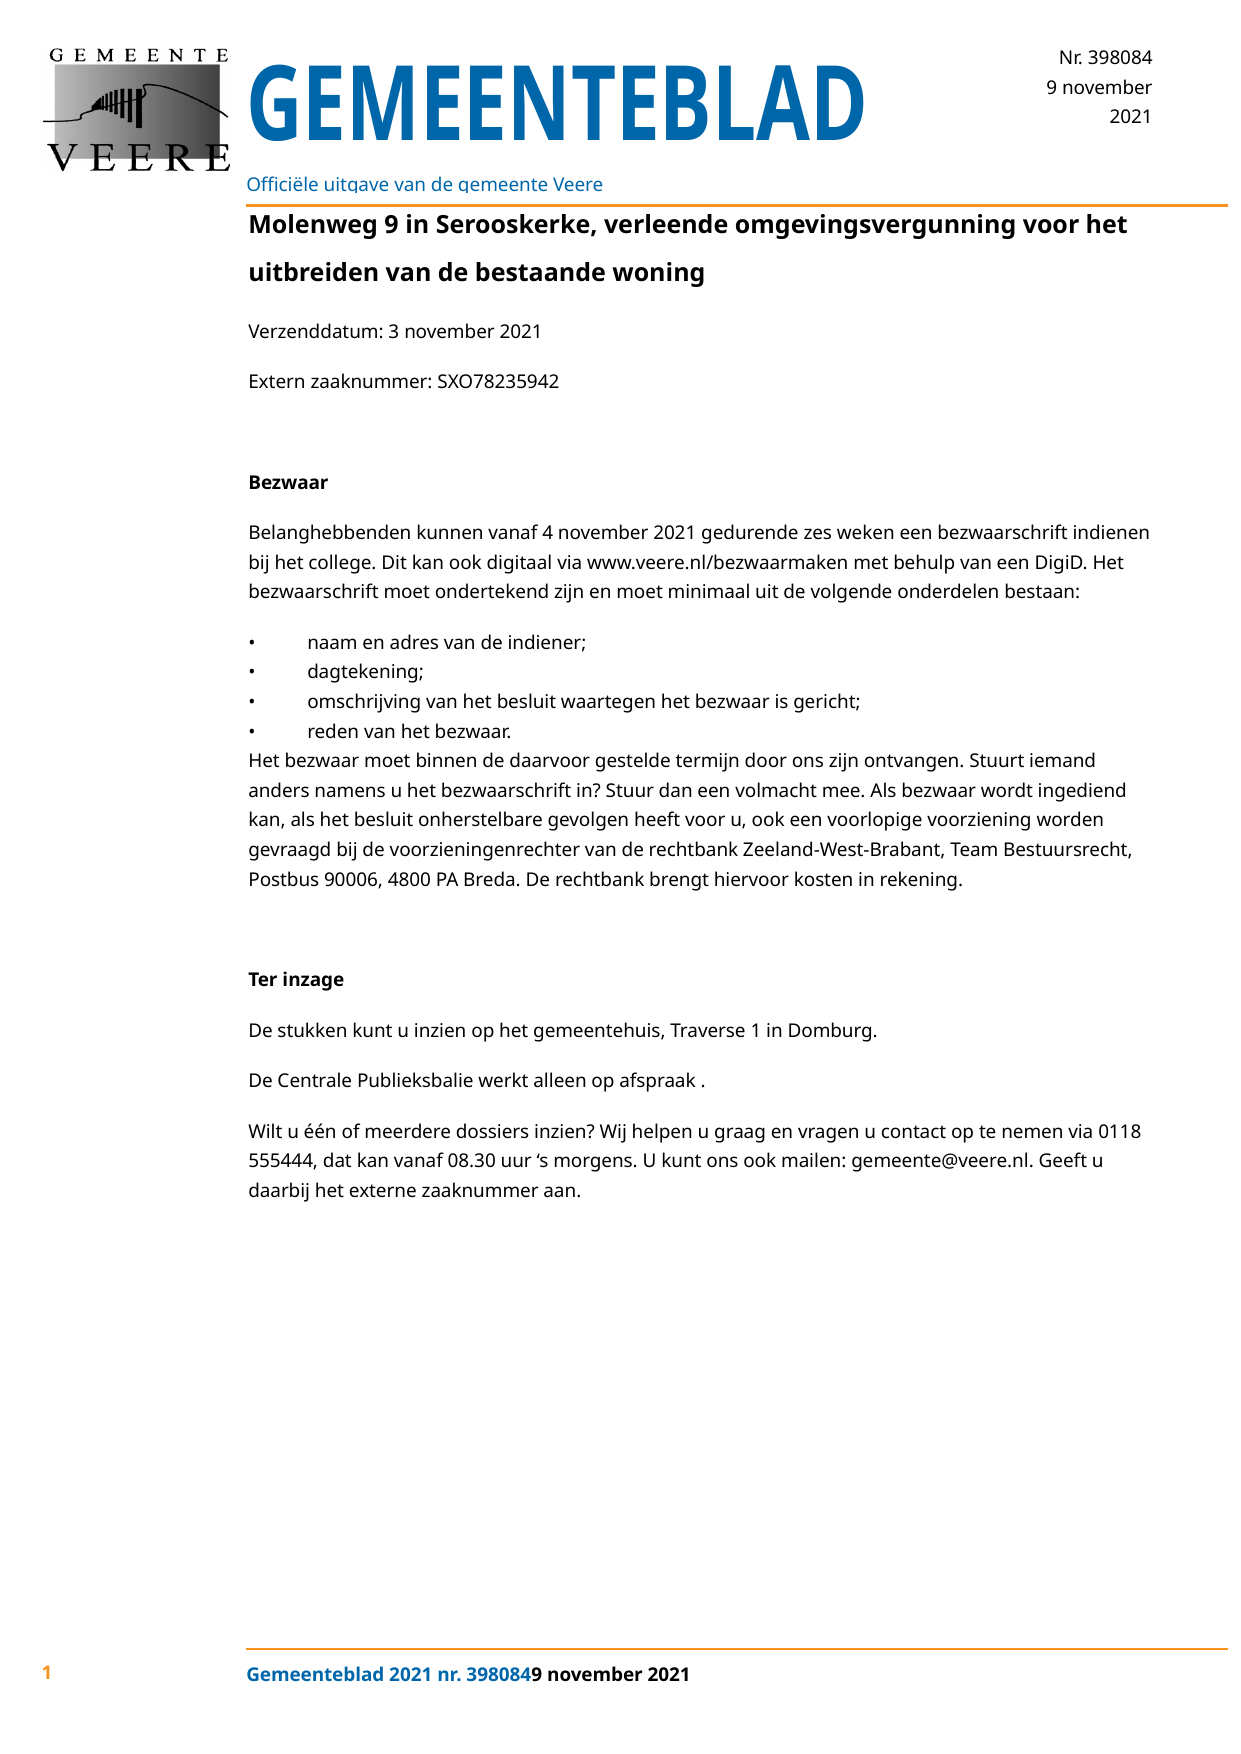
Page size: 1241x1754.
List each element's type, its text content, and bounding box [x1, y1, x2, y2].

text Belanghebbenden kunnen vanaf 4 november 2021 gedurende zes weken een bezwaarschrift indienen bij het college. Dit kan ook digitaal via www.veere.nl/bezwaarmaken met behulp van een DigiD. Het bezwaarschrift moet ondertekend zijn en moet minimaal uit de volgende onderdelen bestaan: [248, 519, 1152, 604]
text De stukken kunt u inzien op het gemeentehuis, Traverse 1 in Domburg. [248, 1017, 1152, 1043]
text De Centrale Publieksbalie werkt alleen op afspraak . [248, 1067, 1152, 1093]
list naam en adres van de indiener; [248, 629, 1152, 655]
list dagtekening; [248, 659, 1152, 684]
picture [41, 47, 231, 172]
text Molenweg 9 in Serooskerke, verleende omgevingsvergunning voor het uitbreiden van de bestaande woning [248, 207, 1152, 288]
text Bezwaar [248, 469, 1152, 495]
text Het bezwaar moet binnen de daarvoor gestelde termijn door ons zijn ontvangen. Stuurt iemand anders namens u het bezwaarschrift in? Stuur dan een volmacht mee. Als bezwaar wordt ingediend kan, als het besluit onherstelbare gevolgen heeft voor u, ook een voorlopige voorziening worden gevraagd bij de voorzieningenrechter van de rechtbank Zeeland-West-Brabant, Team Bestuursrecht, Postbus 90006, 4800 PA Breda. De rechtbank brengt hiervoor kosten in rekening. [248, 747, 1152, 892]
list reden van het bezwaar. [248, 718, 1152, 744]
list omschrijving van het besluit waartegen het bezwaar is gericht; [248, 688, 1152, 714]
text Verzenddatum: 3 november 2021 [248, 318, 1152, 344]
text Wilt u één of meerdere dossiers inzien? Wij helpen u graag en vragen u contact op te nemen via 0118 555444, dat kan vanaf 08.30 uur ‘s morgens. U kunt ons ook mailen: gemeente@veere.nl. Geeft u daarbij het externe zaaknummer aan. [248, 1118, 1152, 1203]
text Ter inzage [248, 967, 1152, 992]
text Extern zaaknummer: SXO78235942 [248, 368, 1152, 394]
